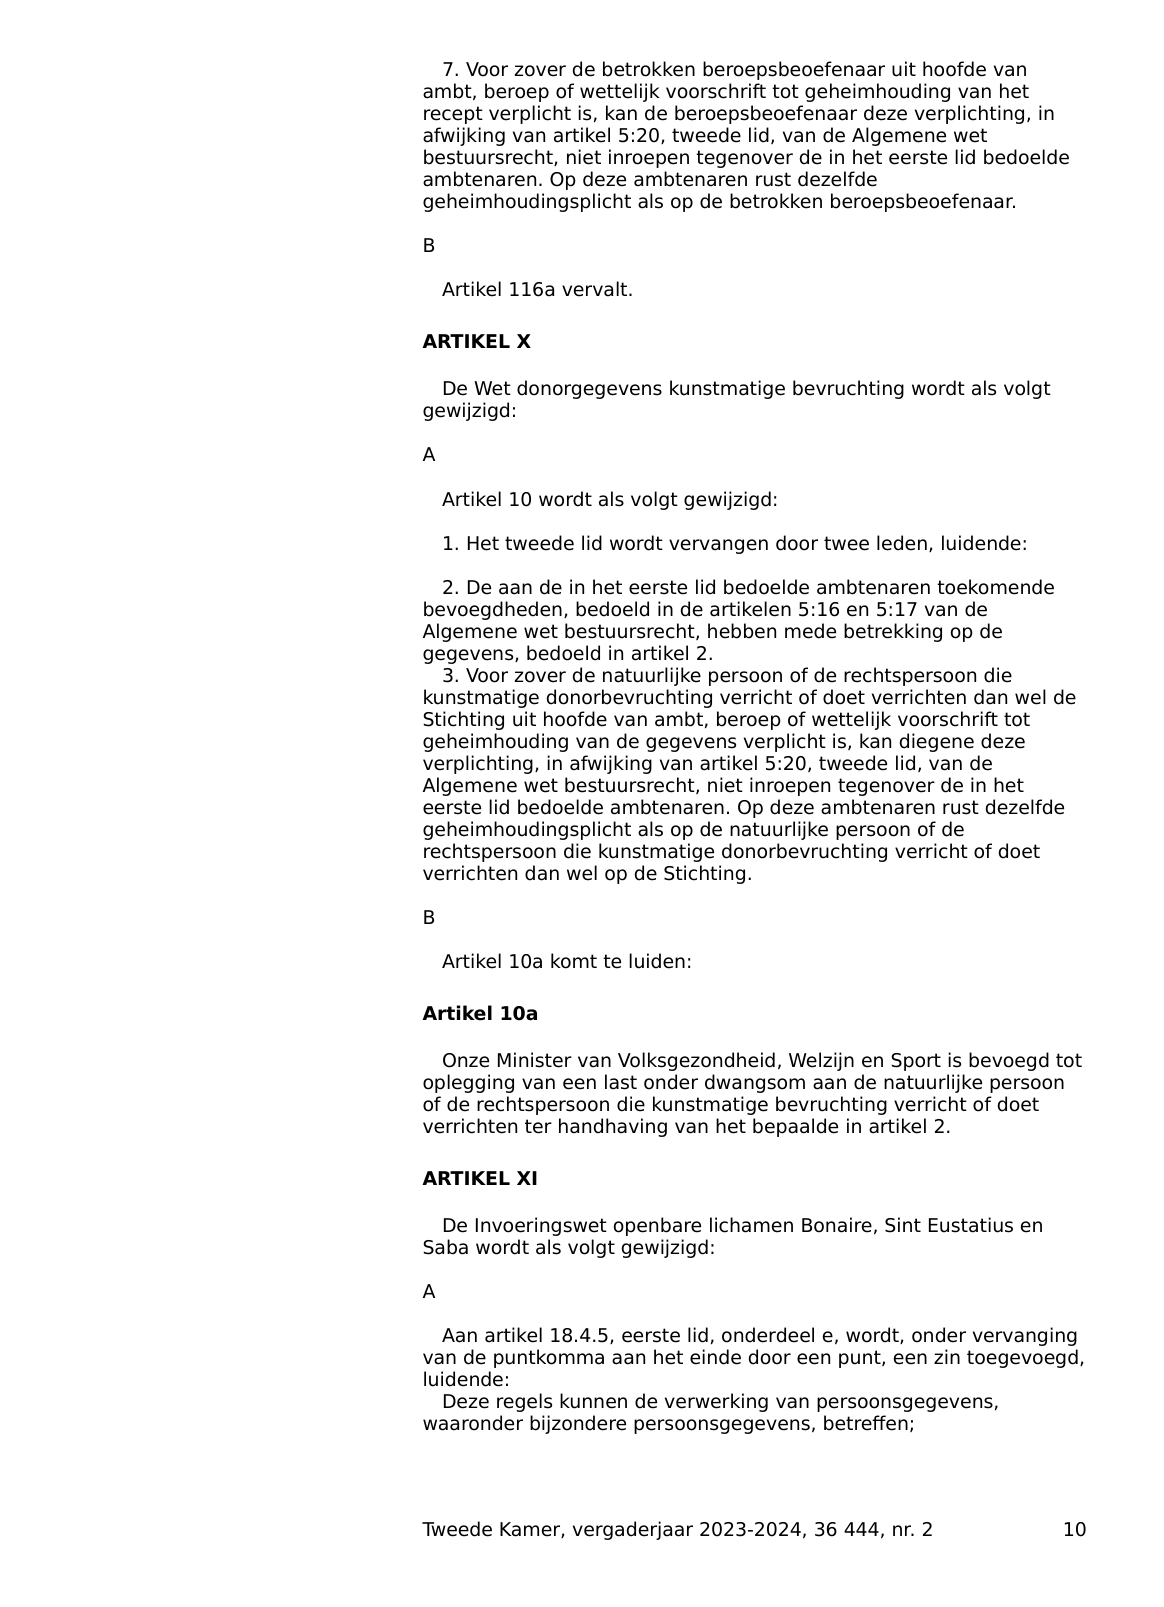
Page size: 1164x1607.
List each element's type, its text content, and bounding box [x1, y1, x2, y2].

text De Wet donorgegevens kunstmatige bevruchting wordt als volgt gewijzigd: [422, 378, 1087, 422]
text Artikel 10 wordt als volgt gewijzigd: [422, 488, 1087, 511]
text Aan artikel 18.4.5, eerste lid, onderdeel e, wordt, onder vervanging van de puntkomma aan het einde door een punt, een zin toegevoegd, luidende: [422, 1325, 1087, 1391]
text A [422, 444, 1087, 466]
subtitle Artikel 10a [422, 1003, 1087, 1025]
text Deze regels kunnen de verwerking van persoonsgegevens, waaronder bijzondere persoonsgegevens, betreffen; [422, 1391, 1087, 1435]
text Artikel 116a vervalt. [422, 279, 1087, 301]
subtitle ARTIKEL X [422, 331, 1087, 353]
text B [422, 235, 1087, 257]
text 7. Voor zover de betrokken beroepsbeoefenaar uit hoofde van ambt, beroep of wettelijk voorschrift tot geheimhouding van het recept verplicht is, kan de beroepsbeoefenaar deze verplichting, in afwijking van artikel 5:20, tweede lid, van de Algemene wet bestuursrecht, niet inroepen tegenover de in het eerste lid bedoelde ambtenaren. Op deze ambtenaren rust dezelfde geheimhoudingsplicht als op de betrokken beroepsbeoefenaar. [422, 59, 1087, 213]
subtitle ARTIKEL XI [422, 1168, 1087, 1190]
text Artikel 10a komt te luiden: [422, 951, 1087, 973]
text B [422, 907, 1087, 929]
text 3. Voor zover de natuurlijke persoon of de rechtspersoon die kunstmatige donorbevruchting verricht of doet verrichten dan wel de Stichting uit hoofde van ambt, beroep of wettelijk voorschrift tot geheimhouding van de gegevens verplicht is, kan diegene deze verplichting, in afwijking van artikel 5:20, tweede lid, van de Algemene wet bestuursrecht, niet inroepen tegenover de in het eerste lid bedoelde ambtenaren. Op deze ambtenaren rust dezelfde geheimhoudingsplicht als op de natuurlijke persoon of de rechtspersoon die kunstmatige donorbevruchting verricht of doet verrichten dan wel op de Stichting. [422, 665, 1087, 884]
text A [422, 1281, 1087, 1303]
text De Invoeringswet openbare lichamen Bonaire, Sint Eustatius en Saba wordt als volgt gewijzigd: [422, 1215, 1087, 1259]
text 2. De aan de in het eerste lid bedoelde ambtenaren toekomende bevoegdheden, bedoeld in de artikelen 5:16 en 5:17 van de Algemene wet bestuursrecht, hebben mede betrekking op de gegevens, bedoeld in artikel 2. [422, 577, 1087, 665]
text 1. Het tweede lid wordt vervangen door twee leden, luidende: [422, 533, 1087, 555]
text Onze Minister van Volksgezondheid, Welzijn en Sport is bevoegd tot oplegging van een last onder dwangsom aan de natuurlijke persoon of de rechtspersoon die kunstmatige bevruchting verricht of doet verrichten ter handhaving van het bepaalde in artikel 2. [422, 1050, 1087, 1138]
